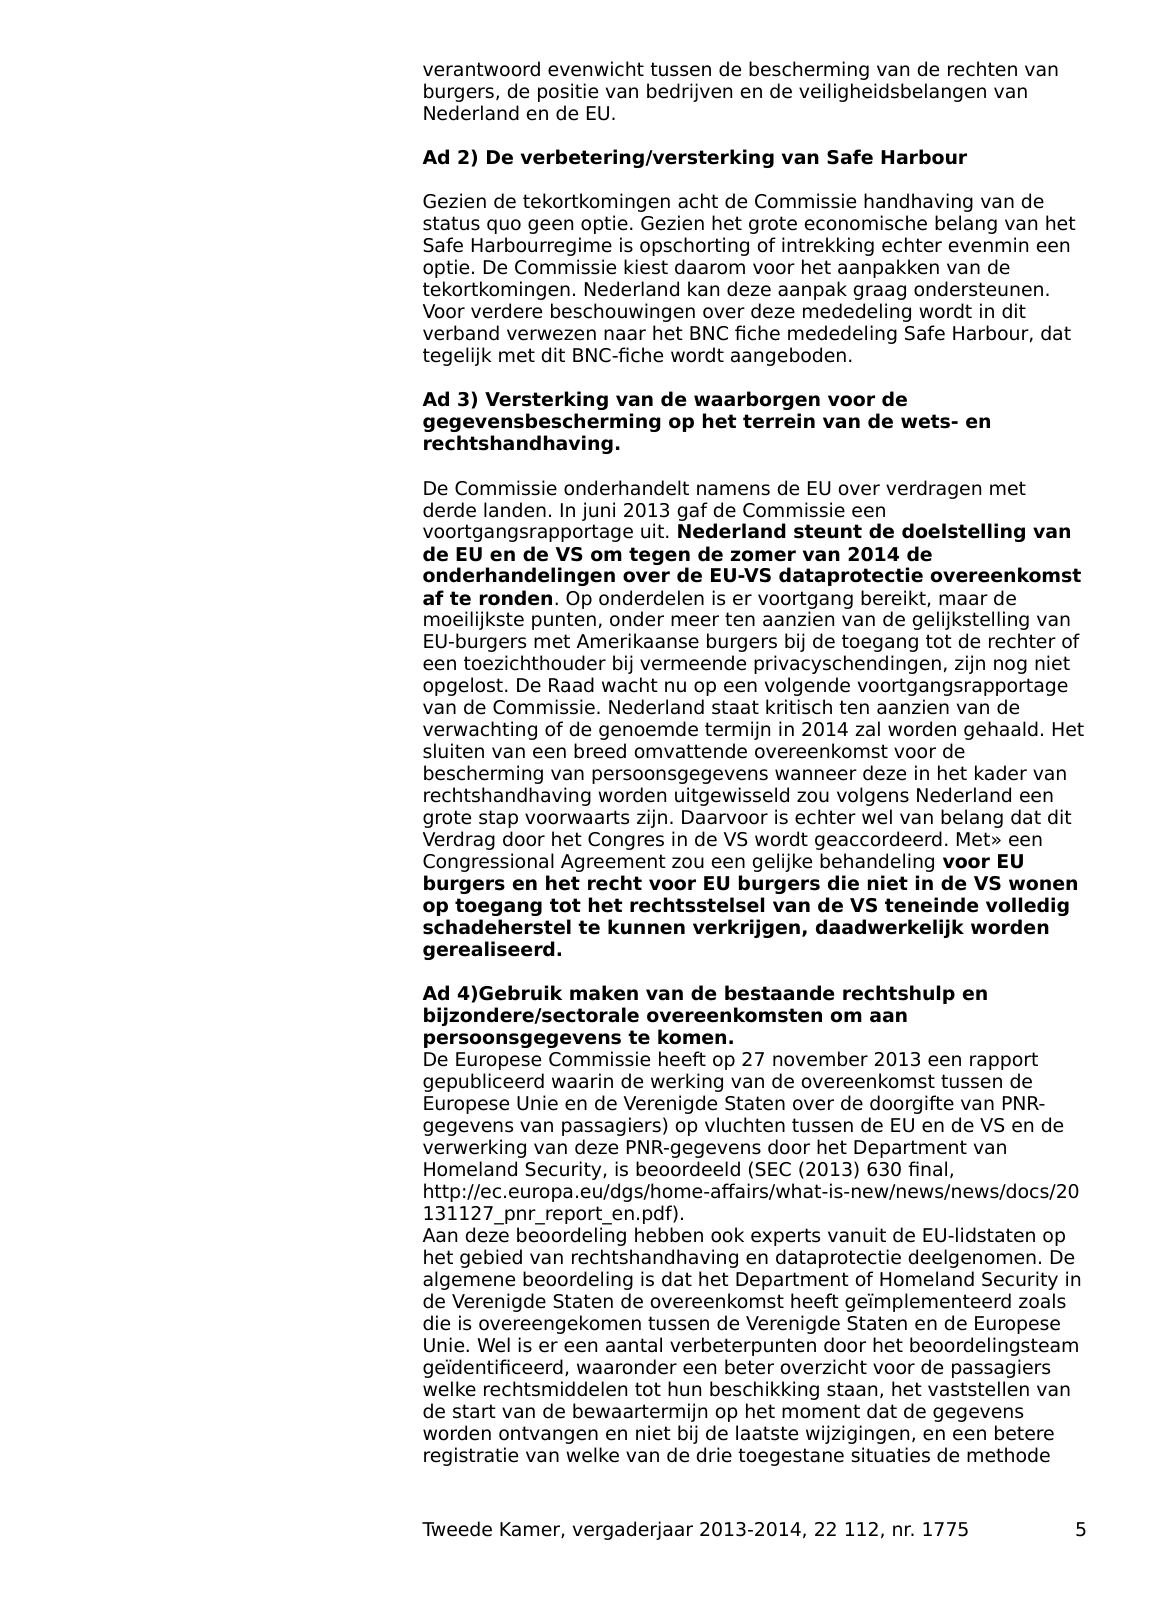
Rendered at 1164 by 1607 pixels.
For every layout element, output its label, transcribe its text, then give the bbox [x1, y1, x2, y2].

text verantwoord evenwicht tussen de bescherming van de rechten van burgers, de positie van bedrijven en de veiligheidsbelangen van Nederland en de EU. [422, 59, 1087, 125]
subtitle Ad 3) Versterking van de waarborgen voor de gegevensbescherming op het terrein van de wets- en rechtshandhaving. [422, 389, 1087, 455]
text Aan deze beoordeling hebben ook experts vanuit de EU-lidstaten op het gebied van rechtshandhaving en dataprotectie deelgenomen. De algemene beoordeling is dat het Department of Homeland Security in de Verenigde Staten de overeenkomst heeft geïmplementeerd zoals die is overeengekomen tussen de Verenigde Staten en de Europese Unie. Wel is er een aantal verbeterpunten door het beoordelingsteam geïdentificeerd, waaronder een beter overzicht voor de passagiers welke rechtsmiddelen tot hun beschikking staan, het vaststellen van de start van de bewaartermijn op het moment dat de gegevens worden ontvangen en niet bij de laatste wijzigingen, en een betere registratie van welke van de drie toegestane situaties de methode [422, 1225, 1087, 1467]
text De Europese Commissie heeft op 27 november 2013 een rapport gepubliceerd waarin de werking van de overeenkomst tussen de Europese Unie en de Verenigde Staten over de doorgifte van PNR-gegevens van passagiers) op vluchten tussen de EU en de VS en de verwerking van deze PNR-gegevens door het Department van Homeland Security, is beoordeeld (SEC (2013) 630 final, http://ec.europa.eu/dgs/home-affairs/what-is-new/news/news/docs/20131127_pnr_report_en.pdf). [422, 1049, 1087, 1225]
text De Commissie onderhandelt namens de EU over verdragen met derde landen. In juni 2013 gaf de Commissie een voortgangsrapportage uit. Nederland steunt de doelstelling van de EU en de VS om tegen de zomer van 2014 de onderhandelingen over de EU-VS dataprotectie overeenkomst af te ronden. Op onderdelen is er voortgang bereikt, maar de moeilijkste punten, onder meer ten aanzien van de gelijkstelling van EU-burgers met Amerikaanse burgers bij de toegang tot de rechter of een toezichthouder bij vermeende privacyschendingen, zijn nog niet opgelost. De Raad wacht nu op een volgende voortgangsrapportage van de Commissie. Nederland staat kritisch ten aanzien van de verwachting of de genoemde termijn in 2014 zal worden gehaald. Het sluiten van een breed omvattende overeenkomst voor de bescherming van persoonsgegevens wanneer deze in het kader van rechtshandhaving worden uitgewisseld zou volgens Nederland een grote stap voorwaarts zijn. Daarvoor is echter wel van belang dat dit Verdrag door het Congres in de VS wordt geaccordeerd. Met» een Congressional Agreement zou een gelijke behandeling voor EU burgers en het recht voor EU burgers die niet in de VS wonen op toegang tot het rechtsstelsel van de VS teneinde volledig schadeherstel te kunnen verkrijgen, daadwerkelijk worden gerealiseerd. [422, 477, 1087, 961]
subtitle Ad 2) De verbetering/versterking van Safe Harbour [422, 147, 1087, 169]
text Ad 4)Gebruik maken van de bestaande rechtshulp en bijzondere/sectorale overeenkomsten om aan persoonsgegevens te komen. [422, 983, 1087, 1049]
text Gezien de tekortkomingen acht de Commissie handhaving van de status quo geen optie. Gezien het grote economische belang van het Safe Harbourregime is opschorting of intrekking echter evenmin een optie. De Commissie kiest daarom voor het aanpakken van de tekortkomingen. Nederland kan deze aanpak graag ondersteunen. Voor verdere beschouwingen over deze mededeling wordt in dit verband verwezen naar het BNC fiche mededeling Safe Harbour, dat tegelijk met dit BNC-fiche wordt aangeboden. [422, 191, 1087, 367]
